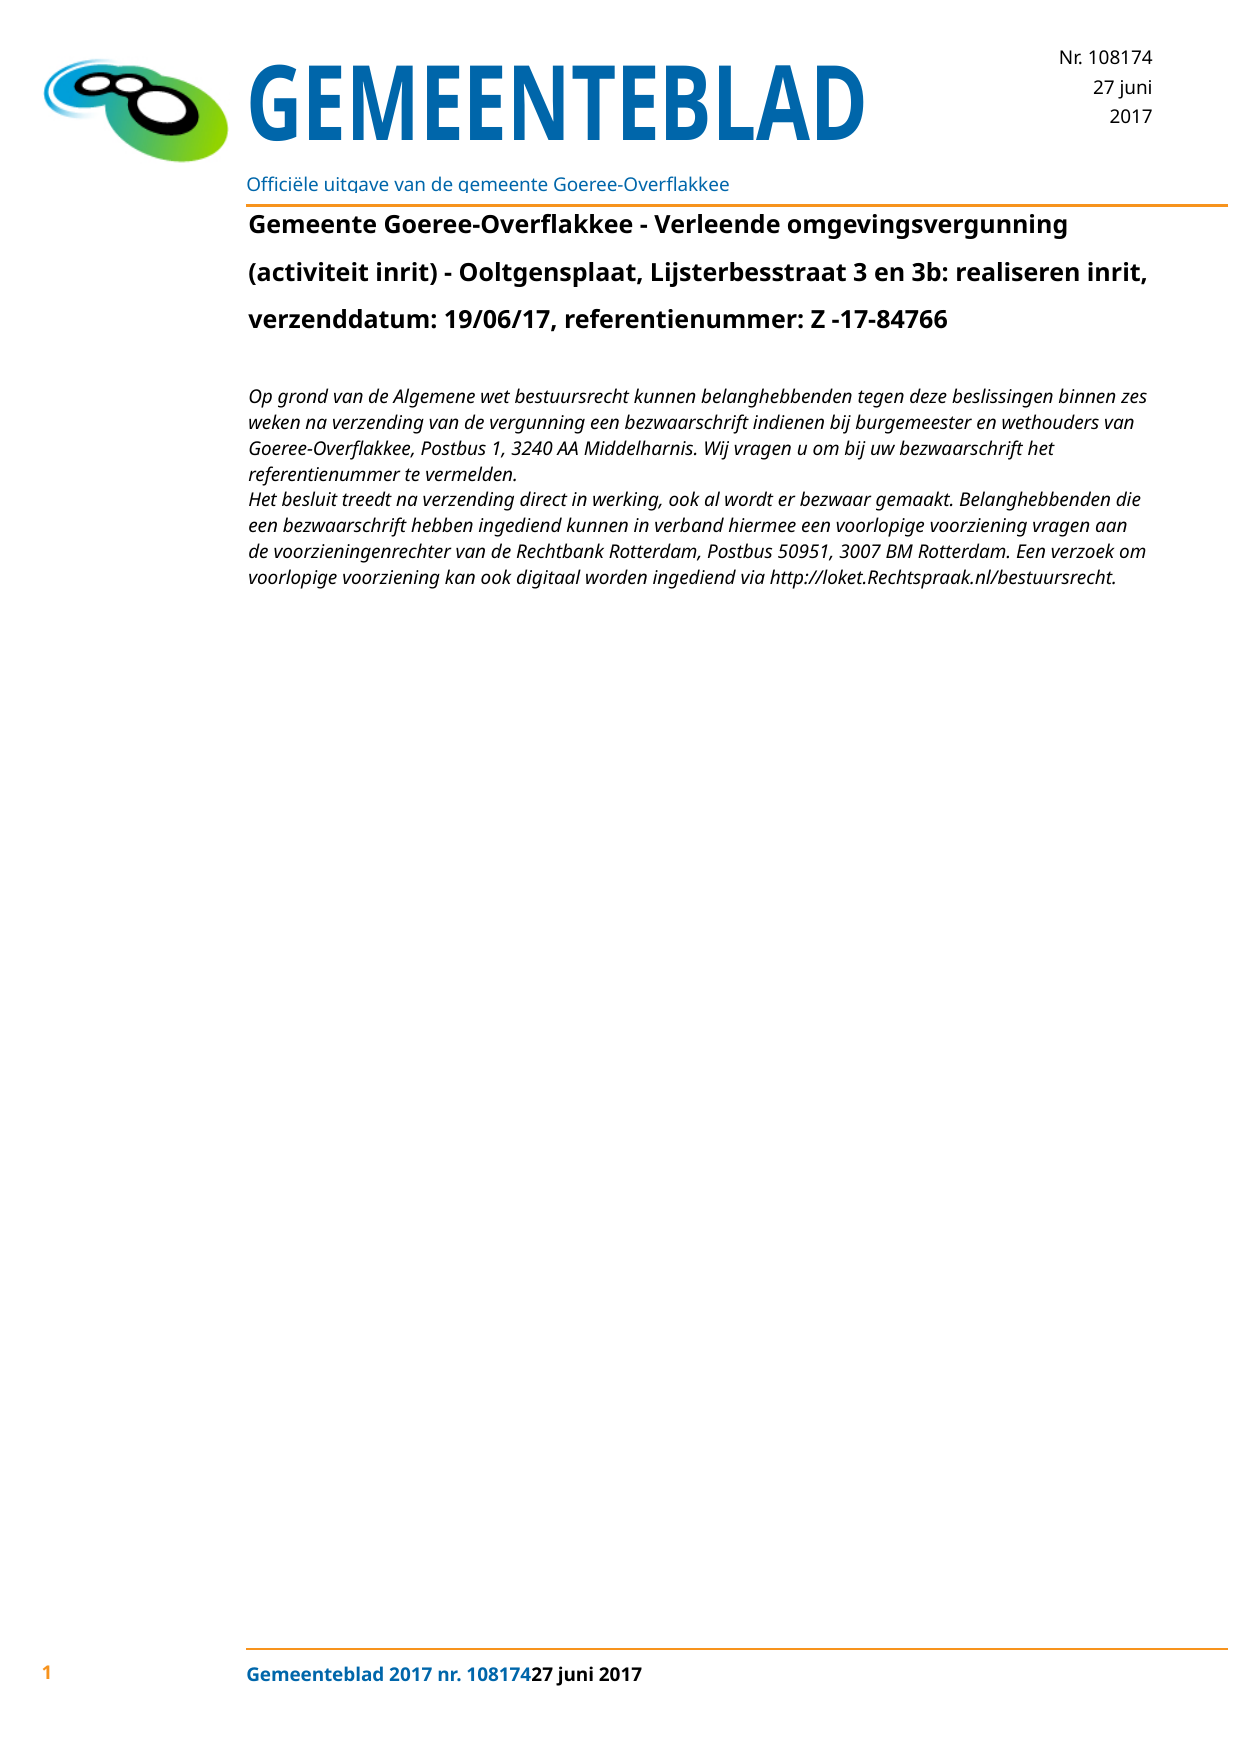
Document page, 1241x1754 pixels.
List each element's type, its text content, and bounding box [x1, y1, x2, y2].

text Gemeente Goeree-Overflakkee - Verleende omgevingsvergunning (activiteit inrit) - Ooltgensplaat, Lijsterbesstraat 3 en 3b: realiseren inrit, verzenddatum: 19/06/17, referentienummer: Z -17-84766 [248, 207, 1152, 336]
text Het besluit treedt na verzending direct in werking, ook al wordt er bezwaar gemaakt. Belanghebbenden die een bezwaarschrift hebben ingediend kunnen in verband hiermee een voorlopige voorziening vragen aan de voorzieningenrechter van de Rechtbank Rotterdam, Postbus 50951, 3007 BM Rotterdam. Een verzoek om voorlopige voorziening kan ook digitaal worden ingediend via http://loket.Rechtspraak.nl/bestuursrecht. [248, 487, 1152, 589]
picture [41, 47, 231, 172]
text Op grond van de Algemene wet bestuursrecht kunnen belanghebbenden tegen deze beslissingen binnen zes weken na verzending van de vergunning een bezwaarschrift indienen bij burgemeester en wethouders van Goeree-Overflakkee, Postbus 1, 3240 AA Middelharnis. Wij vragen u om bij uw bezwaarschrift het referentienummer te vermelden. [248, 384, 1152, 487]
